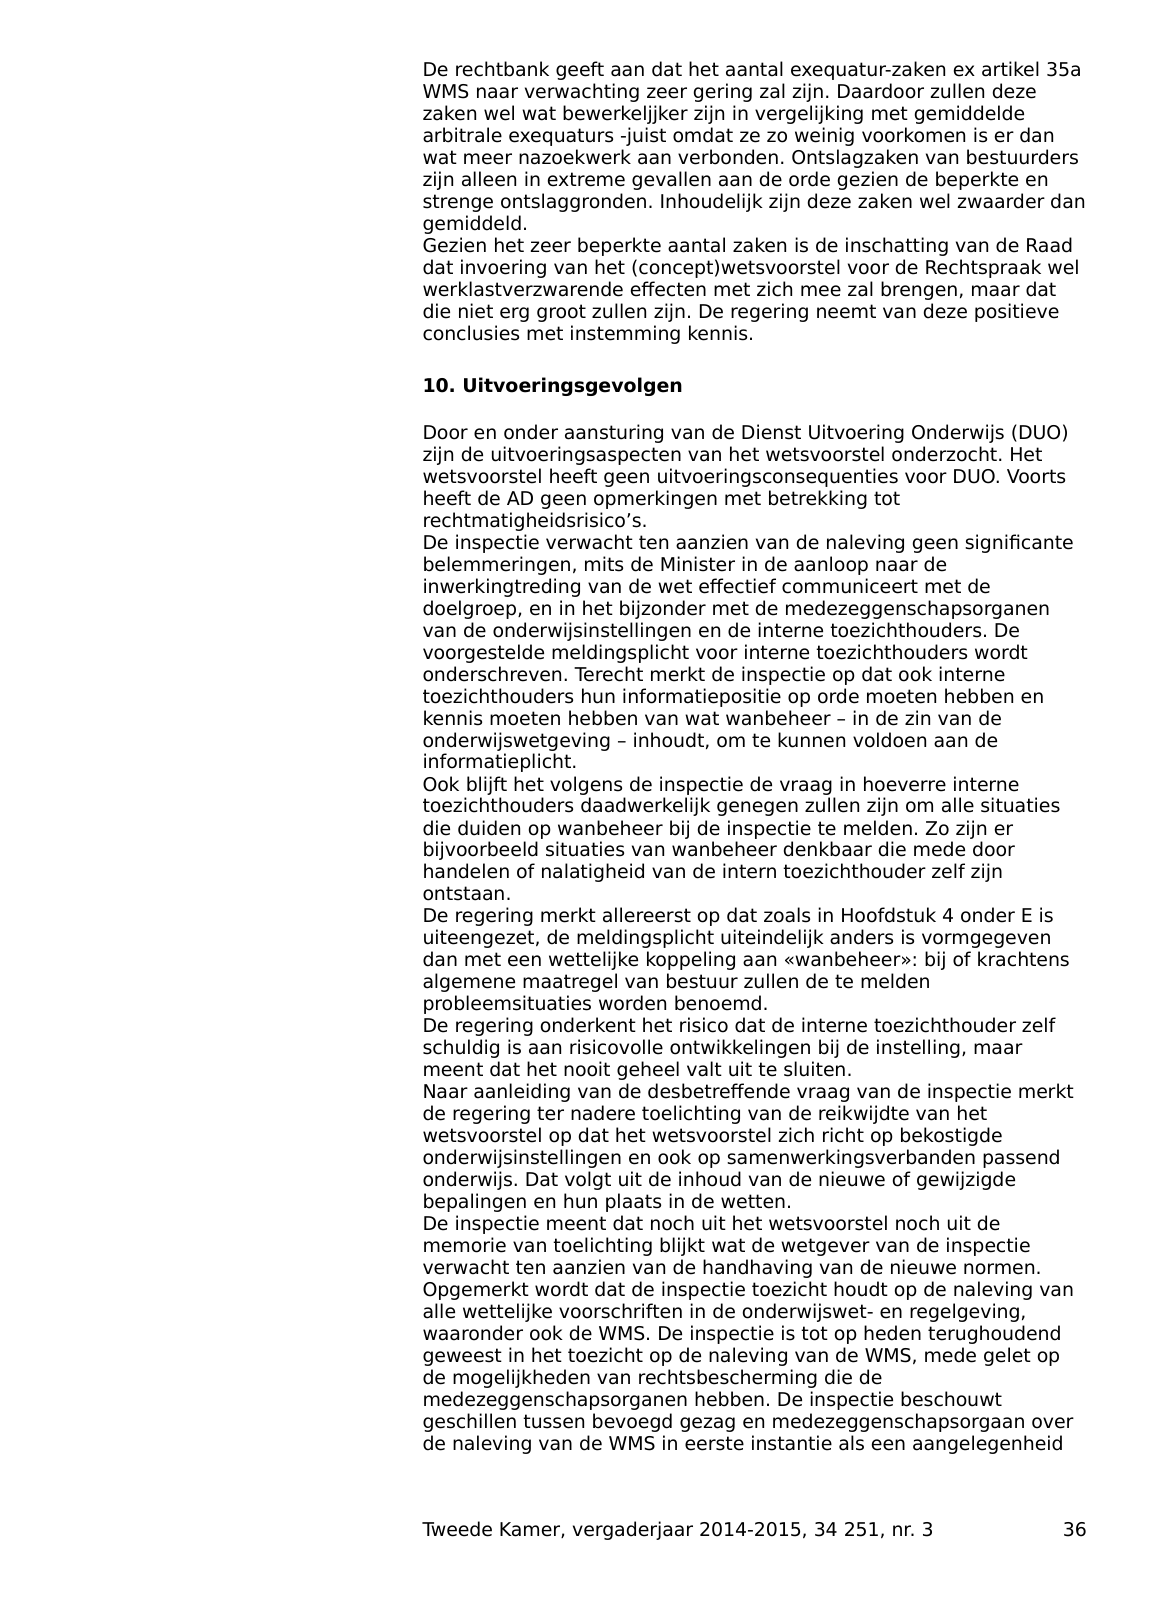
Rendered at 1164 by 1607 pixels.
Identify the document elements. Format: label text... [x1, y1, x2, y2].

text De inspectie verwacht ten aanzien van de naleving geen significante belemmeringen, mits de Minister in de aanloop naar de inwerkingtreding van de wet effectief communiceert met de doelgroep, en in het bijzonder met de medezeggenschapsorganen van de onderwijsinstellingen en de interne toezichthouders. De voorgestelde meldingsplicht voor interne toezichthouders wordt onderschreven. Terecht merkt de inspectie op dat ook interne toezichthouders hun informatiepositie op orde moeten hebben en kennis moeten hebben van wat wanbeheer – in de zin van de onderwijswetgeving – inhoudt, om te kunnen voldoen aan de informatieplicht. [422, 532, 1087, 773]
subtitle 10. Uitvoeringsgevolgen [422, 375, 1087, 397]
text De inspectie meent dat noch uit het wetsvoorstel noch uit de memorie van toelichting blijkt wat de wetgever van de inspectie verwacht ten aanzien van de handhaving van de nieuwe normen. Opgemerkt wordt dat de inspectie toezicht houdt op de naleving van alle wettelijke voorschriften in de onderwijswet- en regelgeving, waaronder ook de WMS. De inspectie is tot op heden terughoudend geweest in het toezicht op de naleving van de WMS, mede gelet op de mogelijkheden van rechtsbescherming die de medezeggenschapsorganen hebben. De inspectie beschouwt geschillen tussen bevoegd gezag en medezeggenschapsorgaan over de naleving van de WMS in eerste instantie als een aangelegenheid [422, 1213, 1087, 1455]
text Naar aanleiding van de desbetreffende vraag van de inspectie merkt de regering ter nadere toelichting van de reikwijdte van het wetsvoorstel op dat het wetsvoorstel zich richt op bekostigde onderwijsinstellingen en ook op samenwerkingsverbanden passend onderwijs. Dat volgt uit de inhoud van de nieuwe of gewijzigde bepalingen en hun plaats in de wetten. [422, 1081, 1087, 1213]
text Gezien het zeer beperkte aantal zaken is de inschatting van de Raad dat invoering van het (concept)wetsvoorstel voor de Rechtspraak wel werklastverzwarende effecten met zich mee zal brengen, maar dat die niet erg groot zullen zijn. De regering neemt van deze positieve conclusies met instemming kennis. [422, 235, 1087, 345]
text Door en onder aansturing van de Dienst Uitvoering Onderwijs (DUO) zijn de uitvoeringsaspecten van het wetsvoorstel onderzocht. Het wetsvoorstel heeft geen uitvoeringsconsequenties voor DUO. Voorts heeft de AD geen opmerkingen met betrekking tot rechtmatigheidsrisico’s. [422, 422, 1087, 532]
text De regering merkt allereerst op dat zoals in Hoofdstuk 4 onder E is uiteengezet, de meldingsplicht uiteindelijk anders is vormgegeven dan met een wettelijke koppeling aan «wanbeheer»: bij of krachtens algemene maatregel van bestuur zullen de te melden probleemsituaties worden benoemd. [422, 905, 1087, 1015]
text De rechtbank geeft aan dat het aantal exequatur-zaken ex artikel 35a WMS naar verwachting zeer gering zal zijn. Daardoor zullen deze zaken wel wat bewerkeljjker zijn in vergelijking met gemiddelde arbitrale exequaturs -juist omdat ze zo weinig voorkomen is er dan wat meer nazoekwerk aan verbonden. Ontslagzaken van bestuurders zijn alleen in extreme gevallen aan de orde gezien de beperkte en strenge ontslaggronden. Inhoudelijk zijn deze zaken wel zwaarder dan gemiddeld. [422, 59, 1087, 235]
text Ook blijft het volgens de inspectie de vraag in hoeverre interne toezichthouders daadwerkelijk genegen zullen zijn om alle situaties die duiden op wanbeheer bij de inspectie te melden. Zo zijn er bijvoorbeeld situaties van wanbeheer denkbaar die mede door handelen of nalatigheid van de intern toezichthouder zelf zijn ontstaan. [422, 773, 1087, 905]
text De regering onderkent het risico dat de interne toezichthouder zelf schuldig is aan risicovolle ontwikkelingen bij de instelling, maar meent dat het nooit geheel valt uit te sluiten. [422, 1015, 1087, 1081]
